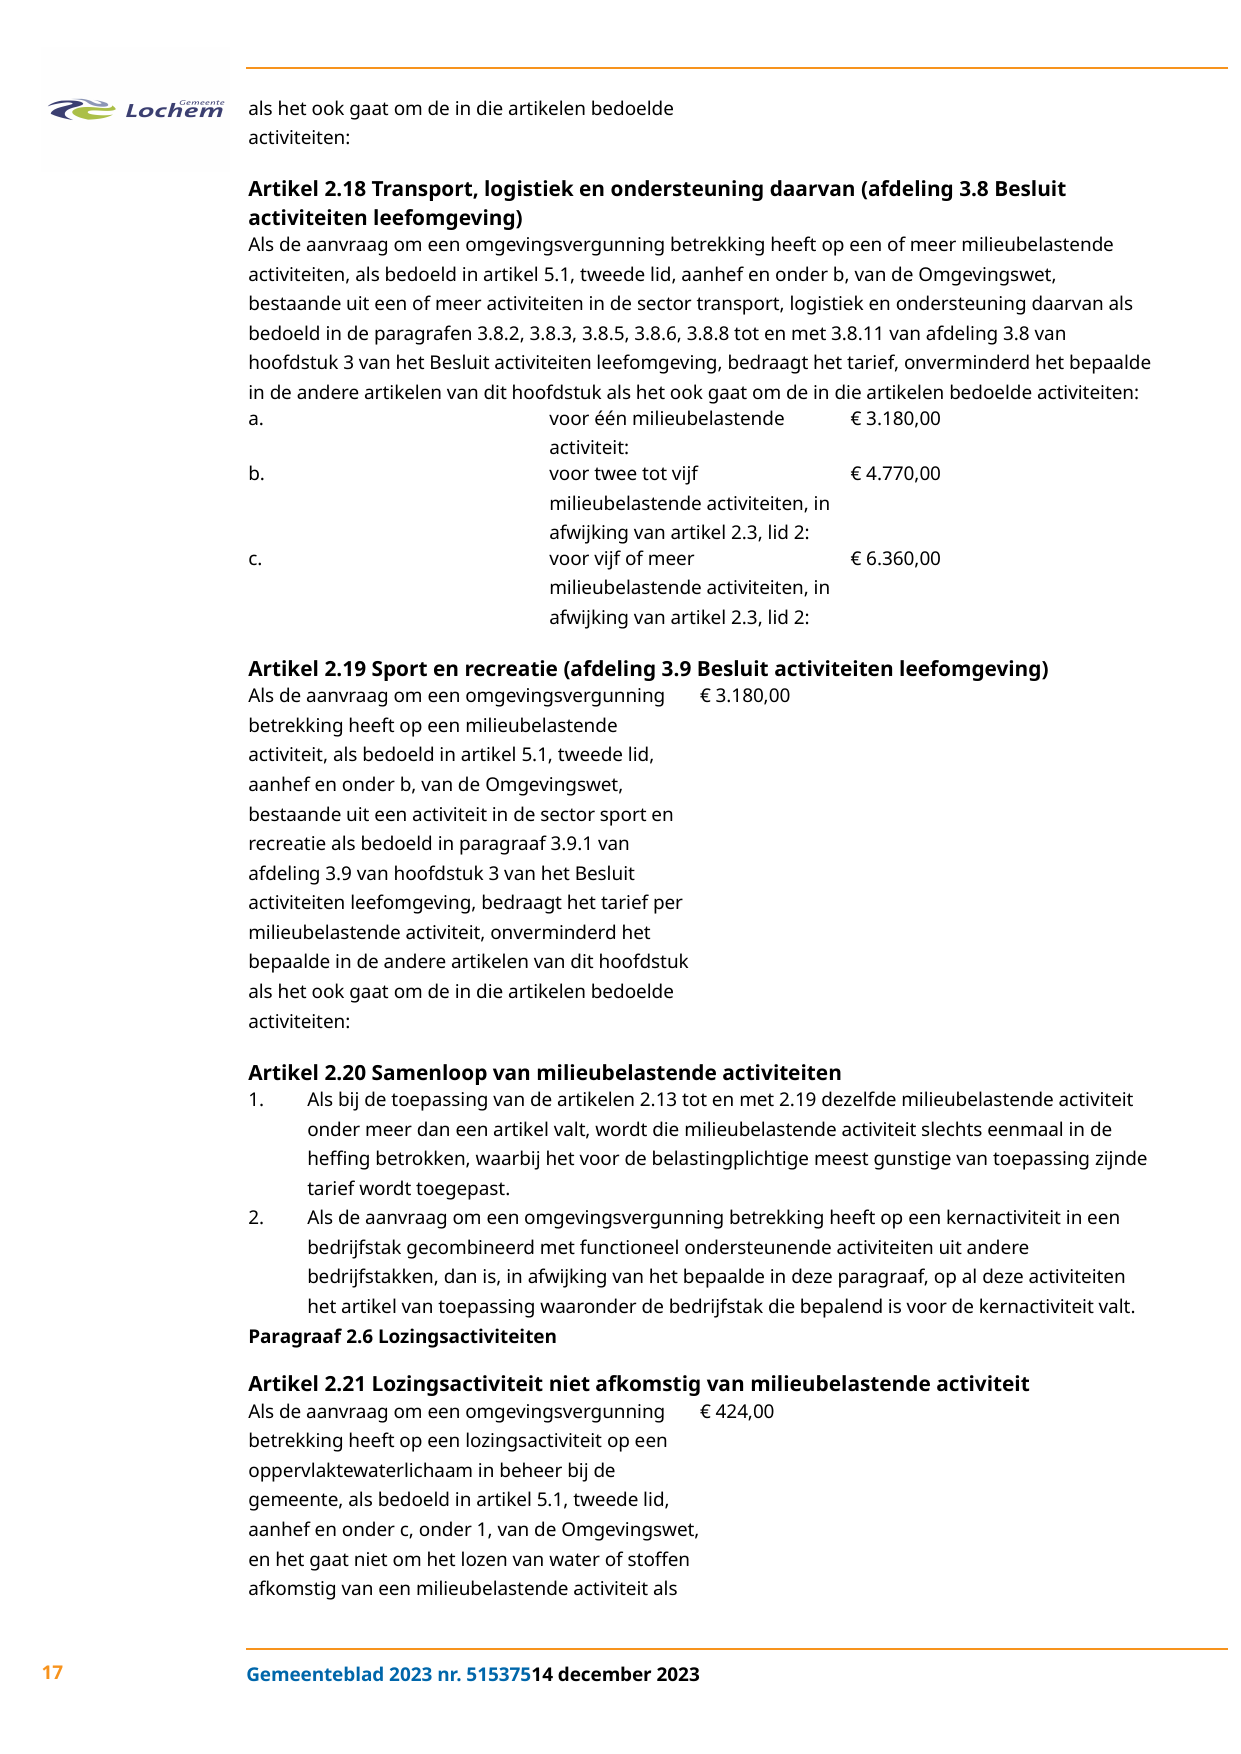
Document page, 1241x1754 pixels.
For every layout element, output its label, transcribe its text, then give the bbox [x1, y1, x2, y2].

list Als bij de toepassing van de artikelen 2.13 tot en met 2.19 dezelfde milieubelastende activiteit onder meer dan een artikel valt, wordt die milieubelastende activiteit slechts eenmaal in de heffing betrokken, waarbij het voor de belastingplichtige meest gunstige van toepassing zijnde tarief wordt toegepast. [248, 1086, 1152, 1201]
text Artikel 2.18 Transport, logistiek en ondersteuning daarvan (afdeling 3.8 Besluit activiteiten leefomgeving) [248, 174, 1152, 231]
table_cell a. [248, 405, 549, 460]
table_cell voor twee tot vijf milieubelastende activiteiten, in afwijking van artikel 2.3, lid 2: [549, 460, 850, 545]
table_header € 3.180,00 [700, 683, 1152, 1034]
table_cell € 3.180,00 [850, 405, 1152, 460]
table_header Als de aanvraag om een omgevingsvergunning betrekking heeft op een of meer milieubelastende activiteiten, als bedoeld in artikel 5.1, tweede lid, aanhef en onder b, van de Omgevingswet, bestaande uit een of meer activiteiten in de sector transport, logistiek en ondersteuning daarvan als bedoeld in de paragrafen 3.8.2, 3.8.3, 3.8.5, 3.8.6, 3.8.8 tot en met 3.8.11 van afdeling 3.8 van hoofdstuk 3 van het Besluit activiteiten leefomgeving, bedraagt het tarief, onverminderd het bepaalde in de andere artikelen van dit hoofdstuk als het ook gaat om de in die artikelen bedoelde activiteiten: [248, 231, 1152, 405]
table_cell voor vijf of meer milieubelastende activiteiten, in afwijking van artikel 2.3, lid 2: [549, 545, 850, 630]
text Paragraaf 2.6 Lozingsactiviteiten [248, 1323, 1152, 1348]
table_cell c. [248, 545, 549, 630]
text Artikel 2.20 Samenloop van milieubelastende activiteiten [248, 1058, 1152, 1086]
text Artikel 2.21 Lozingsactiviteit niet afkomstig van milieubelastende activiteit [248, 1369, 1152, 1398]
picture [41, 47, 231, 172]
table_header Als de aanvraag om een omgevingsvergunning betrekking heeft op een milieubelastende activiteit, als bedoeld in artikel 5.1, tweede lid, aanhef en onder b, van de Omgevingswet, bestaande uit een activiteit in de sector sport en recreatie als bedoeld in paragraaf 3.9.1 van afdeling 3.9 van hoofdstuk 3 van het Besluit activiteiten leefomgeving, bedraagt het tarief per milieubelastende activiteit, onverminderd het bepaalde in de andere artikelen van dit hoofdstuk als het ook gaat om de in die artikelen bedoelde activiteiten: [248, 683, 700, 1034]
table_cell € 6.360,00 [850, 545, 1152, 630]
table_header [700, 95, 1152, 150]
list Als de aanvraag om een omgevingsvergunning betrekking heeft op een kernactiviteit in een bedrijfstak gecombineerd met functioneel ondersteunende activiteiten uit andere bedrijfstakken, dan is, in afwijking van het bepaalde in deze paragraaf, op al deze activiteiten het artikel van toepassing waaronder de bedrijfstak die bepalend is voor de kernactiviteit valt. [248, 1204, 1152, 1319]
text Artikel 2.19 Sport en recreatie (afdeling 3.9 Besluit activiteiten leefomgeving) [248, 654, 1152, 682]
table_header als het ook gaat om de in die artikelen bedoelde activiteiten: [248, 95, 700, 150]
table_cell € 4.770,00 [850, 460, 1152, 545]
table_cell voor één milieubelastende activiteit: [549, 405, 850, 460]
table_header Als de aanvraag om een omgevingsvergunning betrekking heeft op een lozingsactiviteit op een oppervlaktewaterlichaam in beheer bij de gemeente, als bedoeld in artikel 5.1, tweede lid, aanhef en onder c, onder 1, van de Omgevingswet, en het gaat niet om het lozen van water of stoffen afkomstig van een milieubelastende activiteit als [248, 1398, 700, 1601]
table_header € 424,00 [700, 1398, 1152, 1601]
table_cell b. [248, 460, 549, 545]
